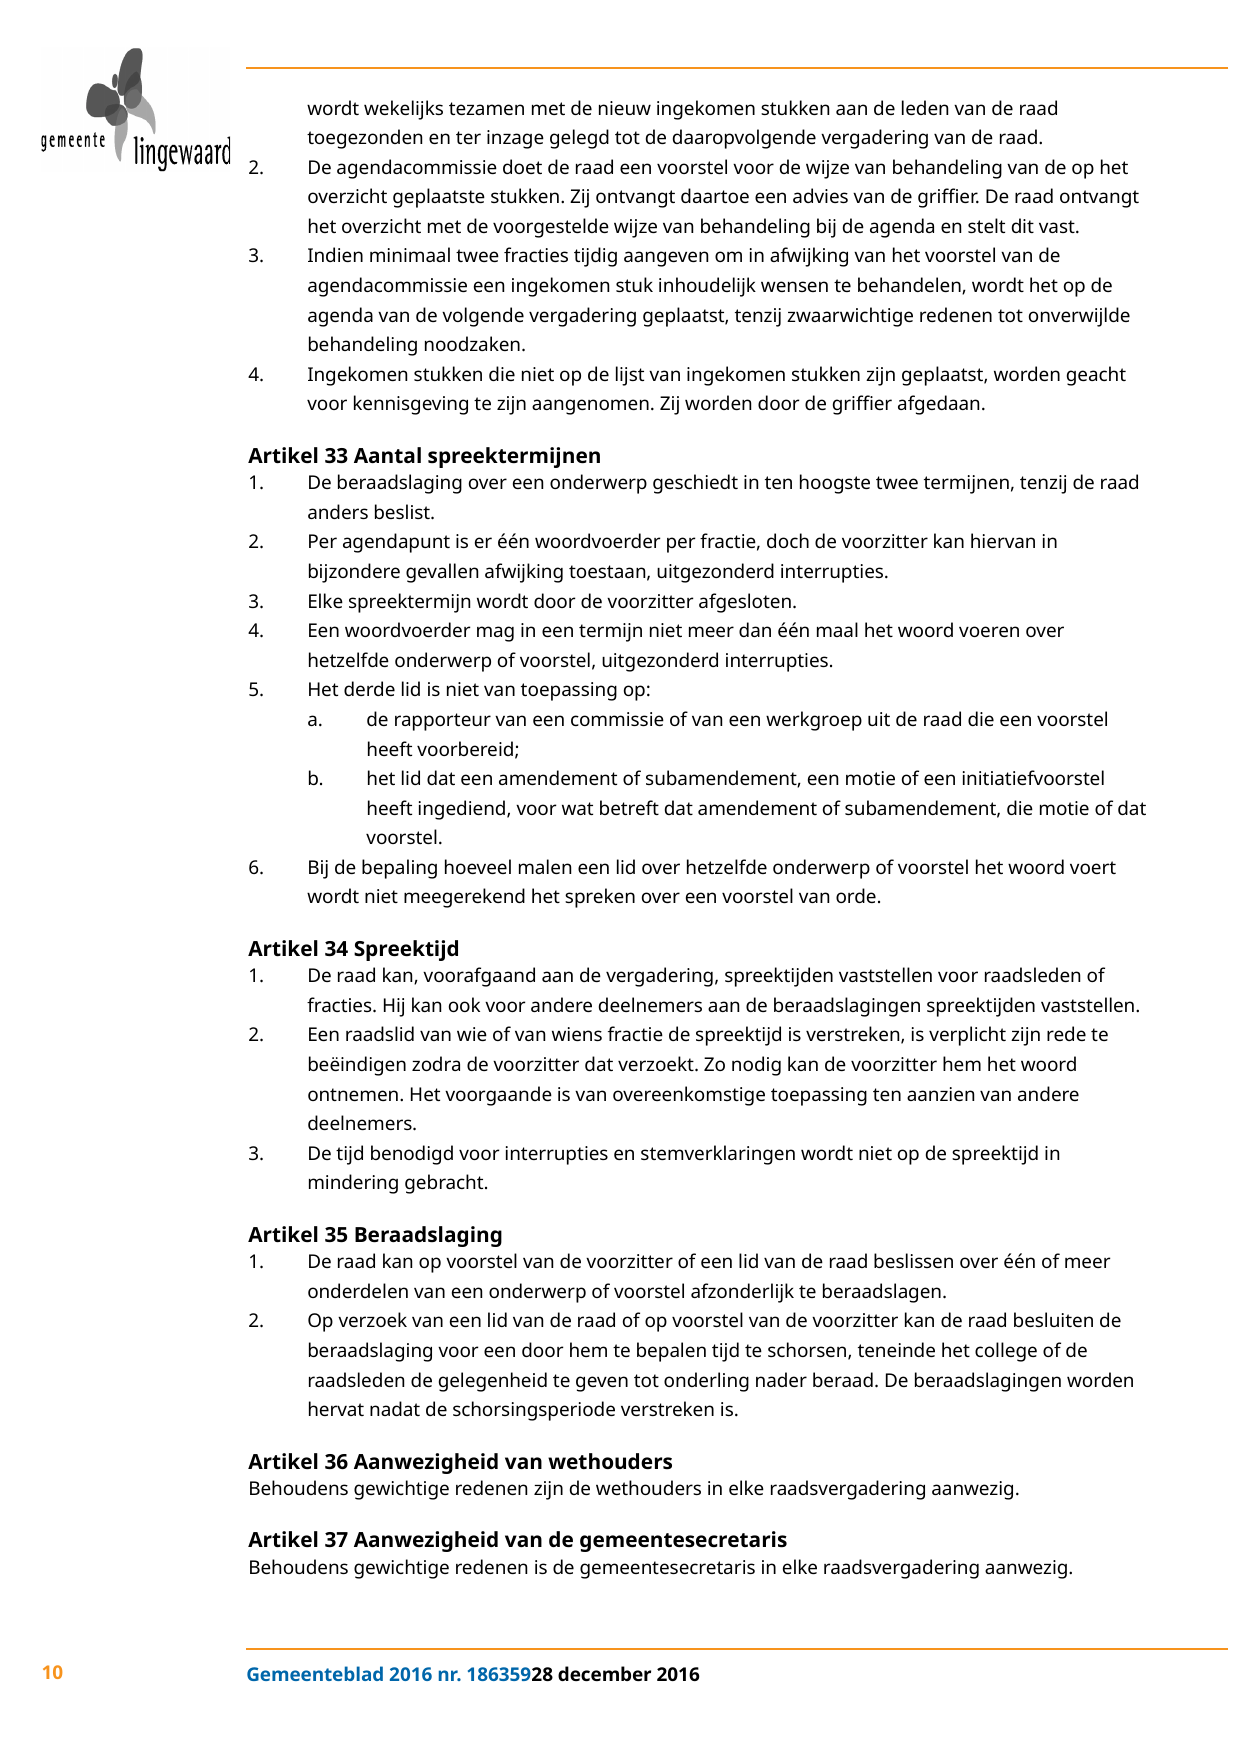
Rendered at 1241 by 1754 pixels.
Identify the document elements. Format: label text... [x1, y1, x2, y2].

list Ingekomen stukken die niet op de lijst van ingekomen stukken zijn geplaatst, worden geacht voor kennisgeving te zijn aangenomen. Zij worden door de griffier afgedaan. [248, 361, 1152, 416]
list Een raadslid van wie of van wiens fractie de spreektijd is verstreken, is verplicht zijn rede te beëindigen zodra de voorzitter dat verzoekt. Zo nodig kan de voorzitter hem het woord ontnemen. Het voorgaande is van overeenkomstige toepassing ten aanzien van andere deelnemers. [248, 1022, 1152, 1136]
list Indien minimaal twee fracties tijdig aangeven om in afwijking van het voorstel van de agendacommissie een ingekomen stuk inhoudelijk wensen te behandelen, wordt het op de agenda van de volgende vergadering geplaatst, tenzij zwaarwichtige redenen tot onverwijlde behandeling noodzaken. [248, 243, 1152, 357]
list Het derde lid is niet van toepassing op: [248, 677, 1152, 702]
text Artikel 34 Spreektijd [248, 934, 1152, 962]
text Artikel 37 Aanwezigheid van de gemeentesecretaris [248, 1526, 1152, 1554]
list De beraadslaging over een onderwerp geschiedt in ten hoogste twee termijnen, tenzij de raad anders beslist. [248, 469, 1152, 525]
list Elke spreektermijn wordt door de voorzitter afgesloten. [248, 588, 1152, 613]
text Artikel 33 Aantal spreektermijnen [248, 441, 1152, 469]
list wordt wekelijks tezamen met de nieuw ingekomen stukken aan de leden van de raad toegezonden en ter inzage gelegd tot de daaropvolgende vergadering van de raad. [248, 95, 1152, 150]
text Behoudens gewichtige redenen zijn de wethouders in elke raadsvergadering aanwezig. [248, 1475, 1152, 1501]
list De agendacommissie doet de raad een voorstel voor de wijze van behandeling van de op het overzicht geplaatste stukken. Zij ontvangt daartoe een advies van de griffier. De raad ontvangt het overzicht met de voorgestelde wijze van behandeling bij de agenda en stelt dit vast. [248, 154, 1152, 239]
picture [41, 47, 231, 172]
text Behoudens gewichtige redenen is de gemeentesecretaris in elke raadsvergadering aanwezig. [248, 1554, 1152, 1580]
list Per agendapunt is er één woordvoerder per fractie, doch de voorzitter kan hiervan in bijzondere gevallen afwijking toestaan, uitgezonderd interrupties. [248, 529, 1152, 584]
text Artikel 36 Aanwezigheid van wethouders [248, 1447, 1152, 1475]
list het lid dat een amendement of subamendement, een motie of een initiatiefvoorstel heeft ingediend, voor wat betreft dat amendement of subamendement, die motie of dat voorstel. [307, 765, 1152, 850]
list Op verzoek van een lid van de raad of op voorstel van de voorzitter kan de raad besluiten de beraadslaging voor een door hem te bepalen tijd te schorsen, teneinde het college of de raadsleden de gelegenheid te geven tot onderling nader beraad. De beraadslagingen worden hervat nadat de schorsingsperiode verstreken is. [248, 1308, 1152, 1422]
list De tijd benodigd voor interrupties en stemverklaringen wordt niet op de spreektijd in mindering gebracht. [248, 1140, 1152, 1195]
list de rapporteur van een commissie of van een werkgroep uit de raad die een voorstel heeft voorbereid; [307, 706, 1152, 761]
text Artikel 35 Beraadslaging [248, 1220, 1152, 1248]
list De raad kan, voorafgaand aan de vergadering, spreektijden vaststellen voor raadsleden of fracties. Hij kan ook voor andere deelnemers aan de beraadslagingen spreektijden vaststellen. [248, 962, 1152, 1018]
list Bij de bepaling hoeveel malen een lid over hetzelfde onderwerp of voorstel het woord voert wordt niet meegerekend het spreken over een voorstel van orde. [248, 854, 1152, 909]
list Een woordvoerder mag in een termijn niet meer dan één maal het woord voeren over hetzelfde onderwerp of voorstel, uitgezonderd interrupties. [248, 617, 1152, 673]
list De raad kan op voorstel van de voorzitter of een lid van de raad beslissen over één of meer onderdelen van een onderwerp of voorstel afzonderlijk te beraadslagen. [248, 1248, 1152, 1304]
